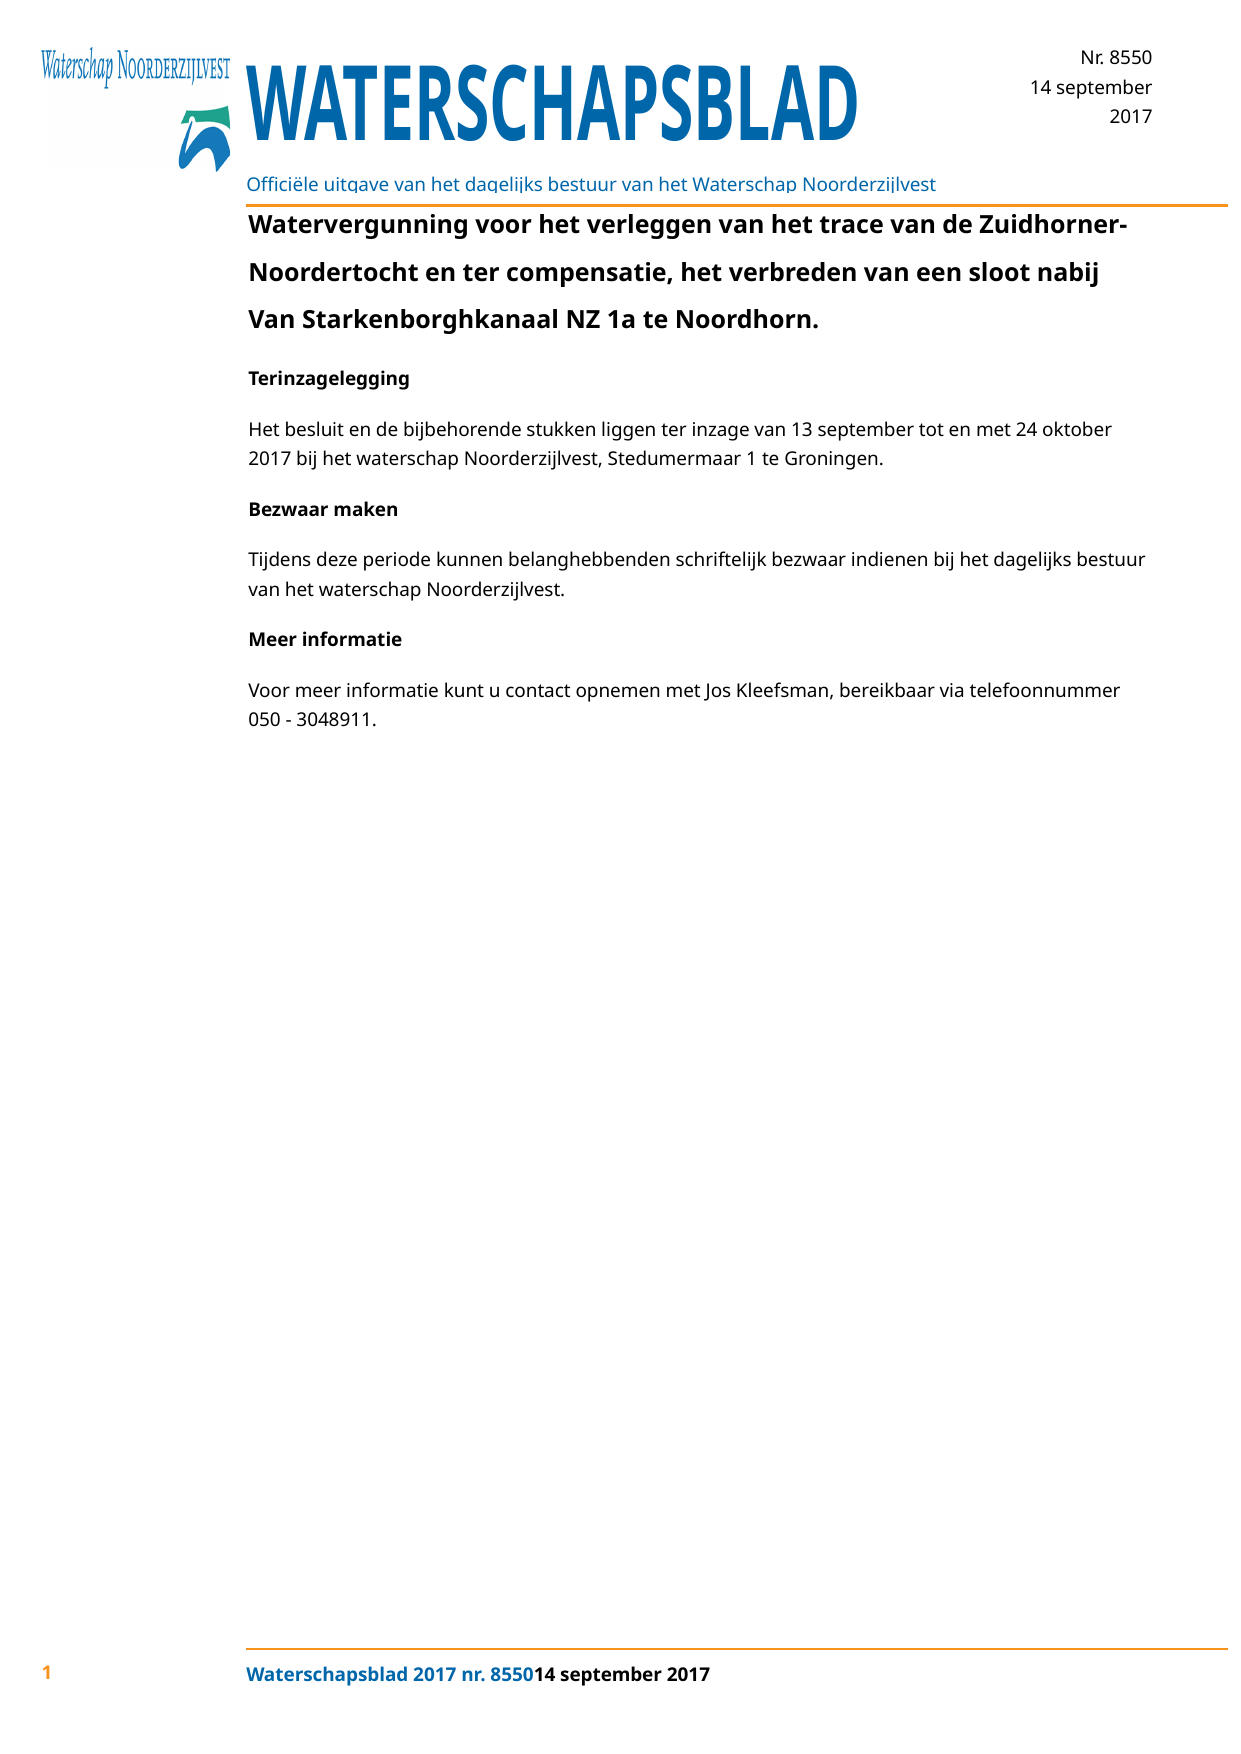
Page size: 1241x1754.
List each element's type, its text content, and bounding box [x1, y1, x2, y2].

text Terinzagelegging [248, 366, 1152, 391]
text Watervergunning voor het verleggen van het trace van de Zuidhorner-Noordertocht en ter compensatie, het verbreden van een sloot nabij Van Starkenborghkanaal NZ 1a te Noordhorn. [248, 207, 1152, 336]
text Voor meer informatie kunt u contact opnemen met Jos Kleefsman, bereikbaar via telefoonnummer 050 - 3048911. [248, 677, 1152, 732]
text Bezwaar maken [248, 496, 1152, 522]
text Meer informatie [248, 626, 1152, 652]
text Het besluit en de bijbehorende stukken liggen ter inzage van 13 september tot en met 24 oktober 2017 bij het waterschap Noorderzijlvest, Stedumermaar 1 te Groningen. [248, 416, 1152, 471]
picture [41, 47, 231, 172]
text Tijdens deze periode kunnen belanghebbenden schriftelijk bezwaar indienen bij het dagelijks bestuur van het waterschap Noorderzijlvest. [248, 546, 1152, 602]
